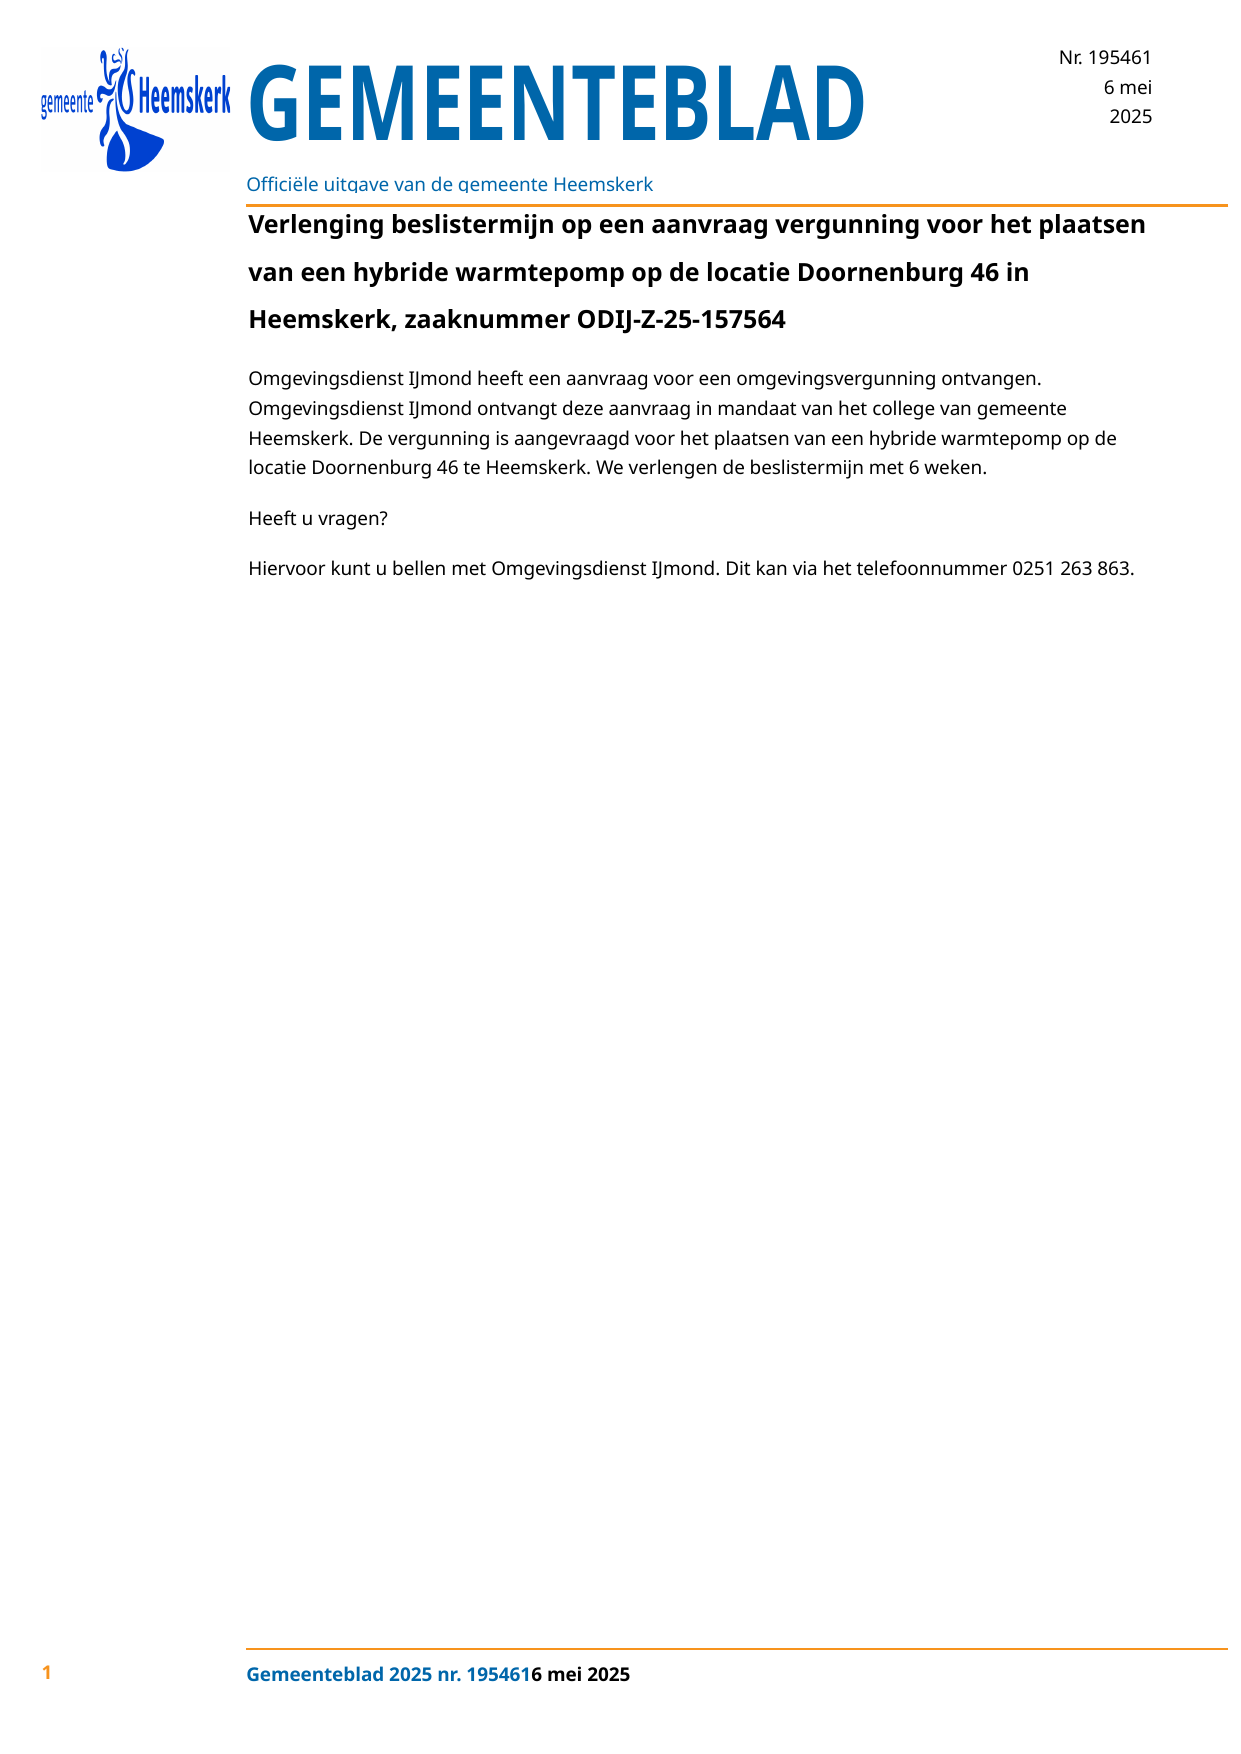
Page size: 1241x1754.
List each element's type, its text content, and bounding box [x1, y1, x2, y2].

text Omgevingsdienst IJmond heeft een aanvraag voor een omgevingsvergunning ontvangen. Omgevingsdienst IJmond ontvangt deze aanvraag in mandaat van het college van gemeente Heemskerk. De vergunning is aangevraagd voor het plaatsen van een hybride warmtepomp op de locatie Doornenburg 46 te Heemskerk. We verlengen de beslistermijn met 6 weken. [248, 366, 1152, 480]
text Verlenging beslistermijn op een aanvraag vergunning voor het plaatsen van een hybride warmtepomp op de locatie Doornenburg 46 in Heemskerk, zaaknummer ODIJ-Z-25-157564 [248, 207, 1152, 336]
text Hiervoor kunt u bellen met Omgevingsdienst IJmond. Dit kan via het telefoonnummer 0251 263 863. [248, 555, 1152, 581]
text Heeft u vragen? [248, 505, 1152, 530]
picture [41, 47, 231, 172]
